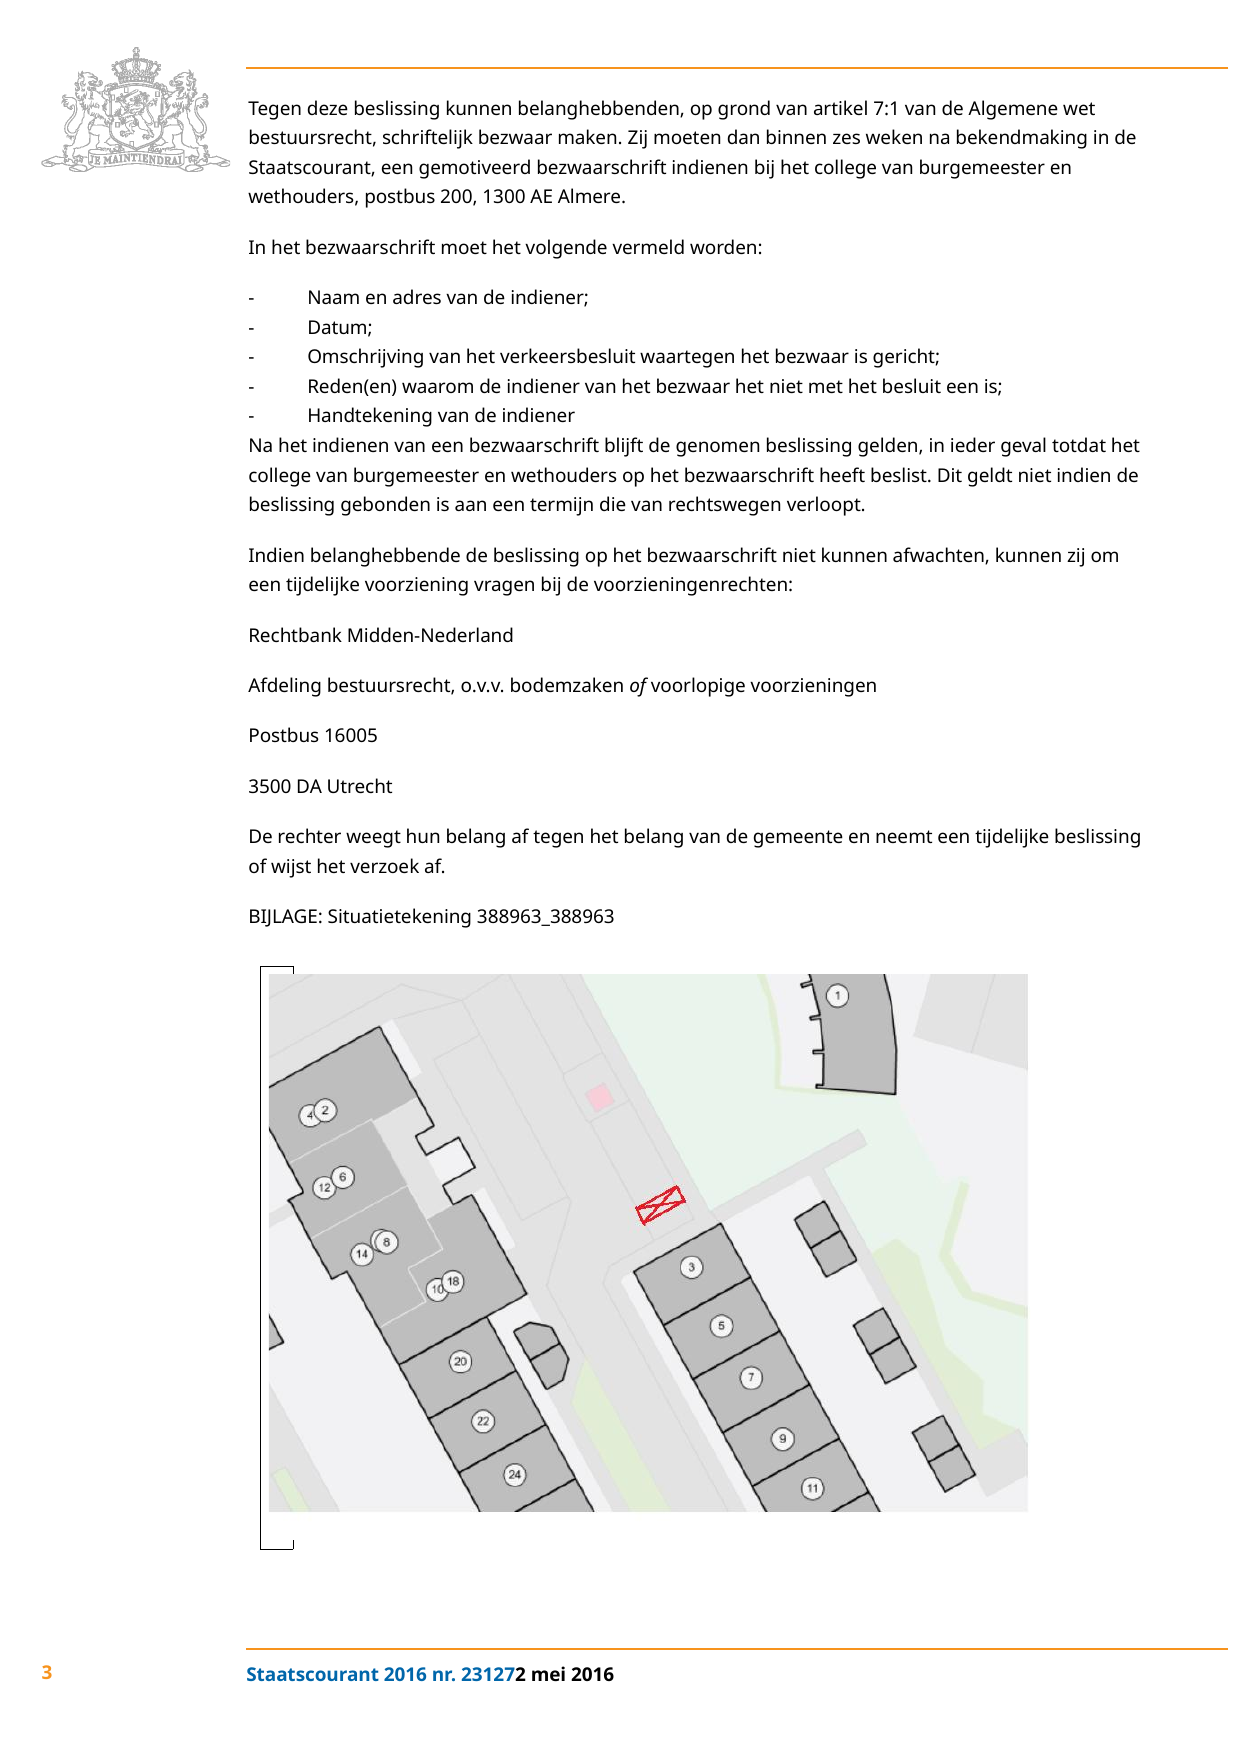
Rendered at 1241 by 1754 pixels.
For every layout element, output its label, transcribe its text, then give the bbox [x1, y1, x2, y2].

text In het bezwaarschrift moet het volgende vermeld worden: [248, 234, 1152, 260]
list Omschrijving van het verkeersbesluit waartegen het bezwaar is gericht; [248, 343, 1152, 369]
text Postbus 16005 [248, 723, 1152, 748]
text 3500 DA Utrecht [248, 773, 1152, 799]
list Handtekening van de indiener [248, 403, 1152, 428]
picture [268, 974, 1173, 1540]
picture [41, 47, 231, 172]
list Datum; [248, 314, 1152, 340]
list Naam en adres van de indiener; [248, 284, 1152, 310]
text Afdeling bestuursrecht, o.v.v. bodemzaken of voorlopige voorzieningen [248, 672, 1152, 698]
list Reden(en) waarom de indiener van het bezwaar het niet met het besluit een is; [248, 373, 1152, 399]
text Tegen deze beslissing kunnen belanghebbenden, op grond van artikel 7:1 van de Algemene wet bestuursrecht, schriftelijk bezwaar maken. Zij moeten dan binnen zes weken na bekendmaking in de Staatscourant, een gemotiveerd bezwaarschrift indienen bij het college van burgemeester en wethouders, postbus 200, 1300 AE Almere. [248, 95, 1152, 209]
text BIJLAGE: Situatietekening 388963_388963 [248, 903, 1152, 929]
text Rechtbank Midden-Nederland [248, 622, 1152, 648]
text De rechter weegt hun belang af tegen het belang van de gemeente en neemt een tijdelijke beslissing of wijst het verzoek af. [248, 823, 1152, 879]
text Indien belanghebbende de beslissing op het bezwaarschrift niet kunnen afwachten, kunnen zij om een tijdelijke voorziening vragen bij de voorzieningenrechten: [248, 542, 1152, 597]
text Na het indienen van een bezwaarschrift blijft de genomen beslissing gelden, in ieder geval totdat het college van burgemeester en wethouders op het bezwaarschrift heeft beslist. Dit geldt niet indien de beslissing gebonden is aan een termijn die van rechtswegen verloopt. [248, 432, 1152, 517]
